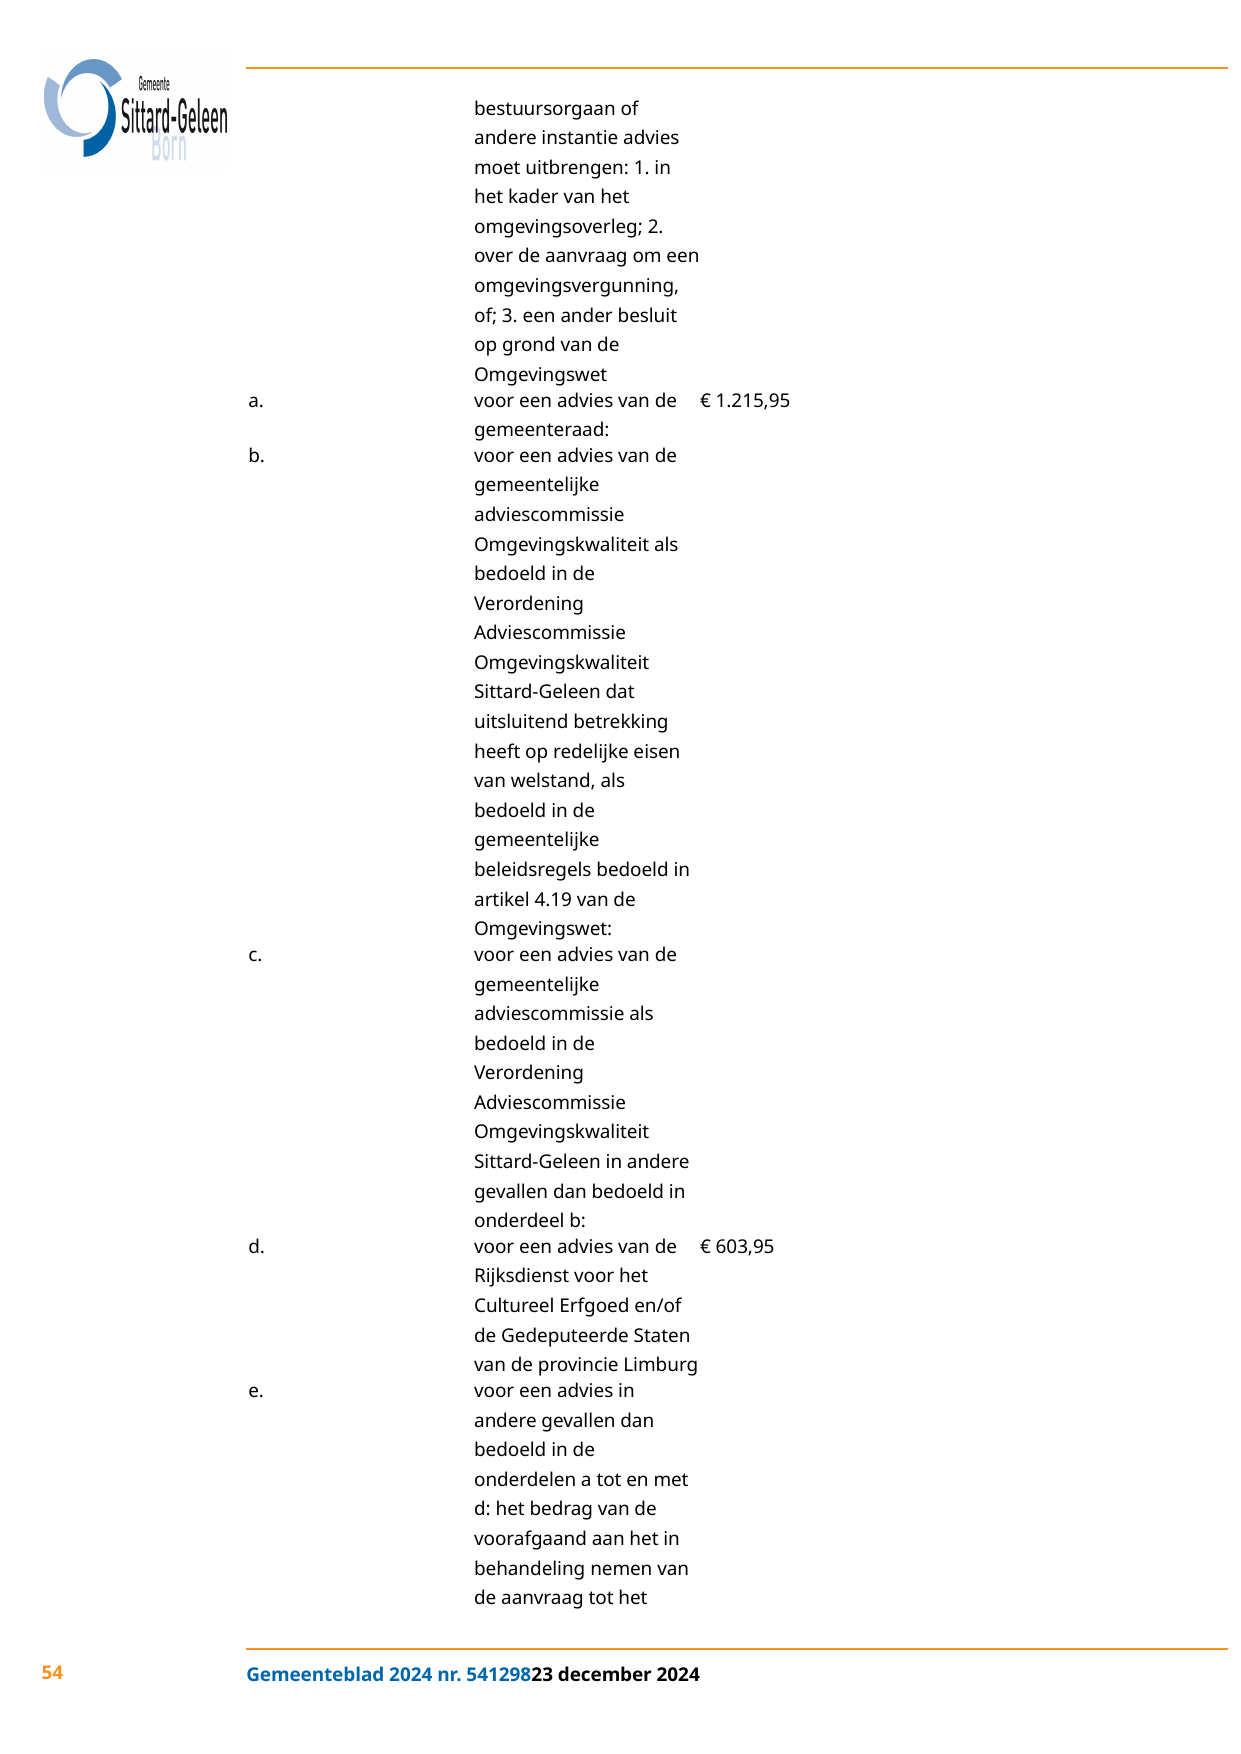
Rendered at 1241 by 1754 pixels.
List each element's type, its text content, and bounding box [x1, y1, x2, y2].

table_cell d. [248, 1233, 474, 1377]
table_cell [700, 1377, 926, 1610]
table_cell a. [248, 387, 474, 442]
table_cell [700, 941, 926, 1233]
table_cell voor een advies van de gemeentelijke adviescommissie Omgevingskwaliteit als bedoeld in de Verordening Adviescommissie Omgevingskwaliteit Sittard-Geleen dat uitsluitend betrekking heeft op redelijke eisen van welstand, als bedoeld in de gemeentelijke beleidsregels bedoeld in artikel 4.19 van de Omgevingswet: [474, 442, 700, 941]
table_cell [700, 95, 926, 387]
table_cell c. [248, 941, 474, 1233]
table_cell voor een advies van de Rijksdienst voor het Cultureel Erfgoed en/of de Gedeputeerde Staten van de provincie Limburg [474, 1233, 700, 1377]
table_cell bestuursorgaan of andere instantie advies moet uitbrengen: 1. in het kader van het omgevingsoverleg; 2. over de aanvraag om een omgevingsvergunning, of; 3. een ander besluit op grond van de Omgevingswet [474, 95, 700, 387]
table_cell [700, 442, 926, 941]
table_cell [248, 95, 474, 387]
table_cell b. [248, 442, 474, 941]
table_cell [926, 1377, 1152, 1610]
table_cell [926, 442, 1152, 941]
table_cell [926, 1233, 1152, 1377]
table_cell [926, 387, 1152, 442]
table_cell e. [248, 1377, 474, 1610]
table_cell voor een advies van de gemeentelijke adviescommissie als bedoeld in de Verordening Adviescommissie Omgevingskwaliteit Sittard-Geleen in andere gevallen dan bedoeld in onderdeel b: [474, 941, 700, 1233]
table_cell voor een advies in andere gevallen dan bedoeld in de onderdelen a tot en met d: het bedrag van de voorafgaand aan het in behandeling nemen van de aanvraag tot het [474, 1377, 700, 1610]
table_cell [926, 95, 1152, 387]
table_cell € 603,95 [700, 1233, 926, 1377]
table_cell voor een advies van de gemeenteraad: [474, 387, 700, 442]
table_cell € 1.215,95 [700, 387, 926, 442]
table_cell [926, 941, 1152, 1233]
picture [41, 47, 231, 172]
